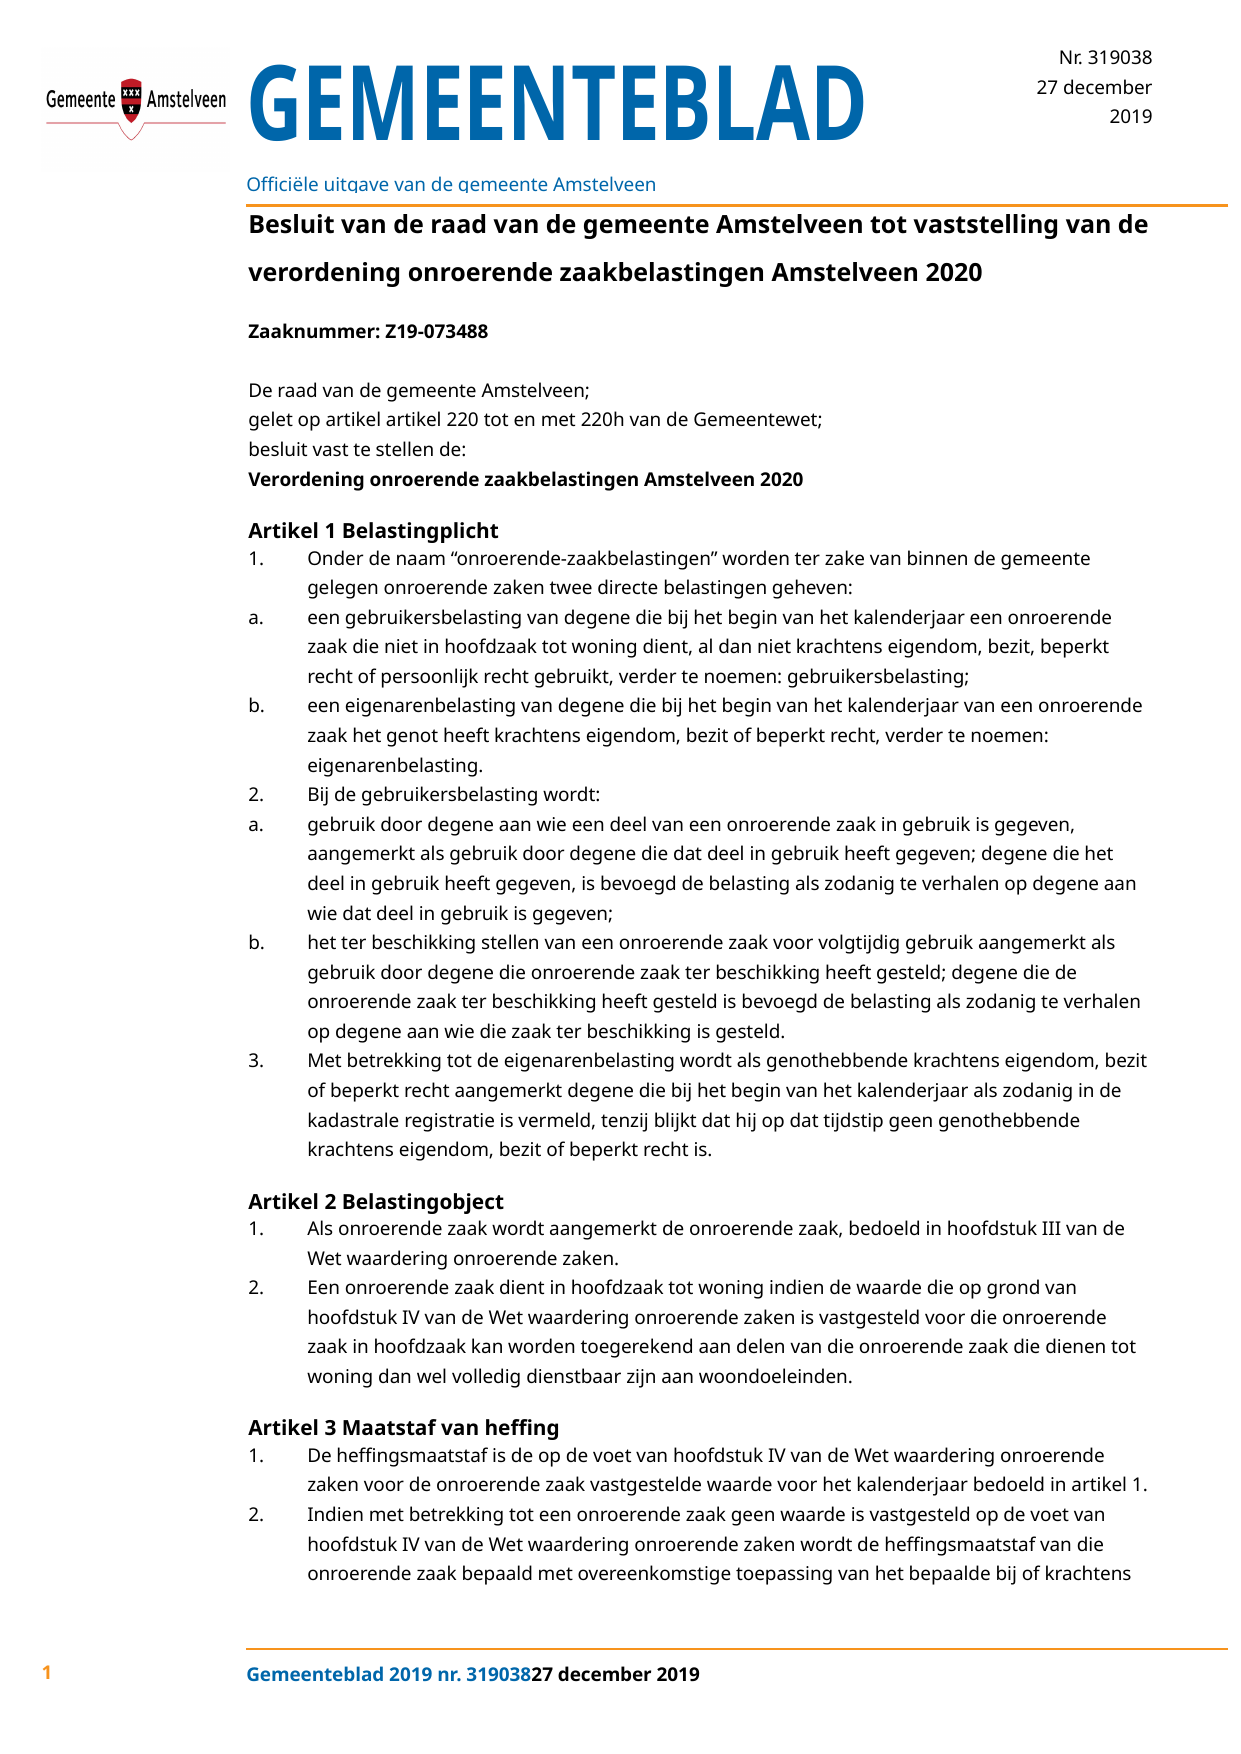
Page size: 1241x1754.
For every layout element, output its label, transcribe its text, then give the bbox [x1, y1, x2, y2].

list Als onroerende zaak wordt aangemerkt de onroerende zaak, bedoeld in hoofdstuk III van de Wet waardering onroerende zaken. [248, 1215, 1152, 1271]
list het ter beschikking stellen van een onroerende zaak voor volgtijdig gebruik aangemerkt als gebruik door degene die onroerende zaak ter beschikking heeft gesteld; degene die de onroerende zaak ter beschikking heeft gesteld is bevoegd de belasting als zodanig te verhalen op degene aan wie die zaak ter beschikking is gesteld. [248, 929, 1152, 1044]
text Besluit van de raad van de gemeente Amstelveen tot vaststelling van de verordening onroerende zaakbelastingen Amstelveen 2020 [248, 207, 1152, 288]
list Bij de gebruikersbelasting wordt: [248, 781, 1152, 807]
list Een onroerende zaak dient in hoofdzaak tot woning indien de waarde die op grond van hoofdstuk IV van de Wet waardering onroerende zaken is vastgesteld voor die onroerende zaak in hoofdzaak kan worden toegerekend aan delen van die onroerende zaak die dienen tot woning dan wel volledig dienstbaar zijn aan woondoeleinden. [248, 1274, 1152, 1389]
list een gebruikersbelasting van degene die bij het begin van het kalenderjaar een onroerende zaak die niet in hoofdzaak tot woning dient, al dan niet krachtens eigendom, bezit, beperkt recht of persoonlijk recht gebruikt, verder te noemen: gebruikersbelasting; [248, 604, 1152, 689]
list gebruik door degene aan wie een deel van een onroerende zaak in gebruik is gegeven, aangemerkt als gebruik door degene die dat deel in gebruik heeft gegeven; degene die het deel in gebruik heeft gegeven, is bevoegd de belasting als zodanig te verhalen op degene aan wie dat deel in gebruik is gegeven; [248, 811, 1152, 925]
text Artikel 2 Belastingobject [248, 1187, 1152, 1215]
text besluit vast te stellen de: [248, 436, 1152, 462]
list Onder de naam “onroerende-zaakbelastingen” worden ter zake van binnen de gemeente gelegen onroerende zaken twee directe belastingen geheven: [248, 545, 1152, 600]
list Indien met betrekking tot een onroerende zaak geen waarde is vastgesteld op de voet van hoofdstuk IV van de Wet waardering onroerende zaken wordt de heffingsmaatstaf van die onroerende zaak bepaald met overeenkomstige toepassing van het bepaalde bij of krachtens [248, 1501, 1152, 1586]
text Artikel 3 Maatstaf van heffing [248, 1413, 1152, 1442]
text De raad van de gemeente Amstelveen; [248, 377, 1152, 403]
picture [41, 47, 231, 172]
text Verordening onroerende zaakbelastingen Amstelveen 2020 [248, 466, 1152, 492]
list een eigenarenbelasting van degene die bij het begin van het kalenderjaar van een onroerende zaak het genot heeft krachtens eigendom, bezit of beperkt recht, verder te noemen: eigenarenbelasting. [248, 693, 1152, 777]
text gelet op artikel artikel 220 tot en met 220h van de Gemeentewet; [248, 407, 1152, 432]
text Zaaknummer: Z19-073488 [248, 318, 1152, 344]
text Artikel 1 Belastingplicht [248, 516, 1152, 545]
list De heffingsmaatstaf is de op de voet van hoofdstuk IV van de Wet waardering onroerende zaken voor de onroerende zaak vastgestelde waarde voor het kalenderjaar bedoeld in artikel 1. [248, 1442, 1152, 1497]
list Met betrekking tot de eigenarenbelasting wordt als genothebbende krachtens eigendom, bezit of beperkt recht aangemerkt degene die bij het begin van het kalenderjaar als zodanig in de kadastrale registratie is vermeld, tenzij blijkt dat hij op dat tijdstip geen genothebbende krachtens eigendom, bezit of beperkt recht is. [248, 1048, 1152, 1162]
